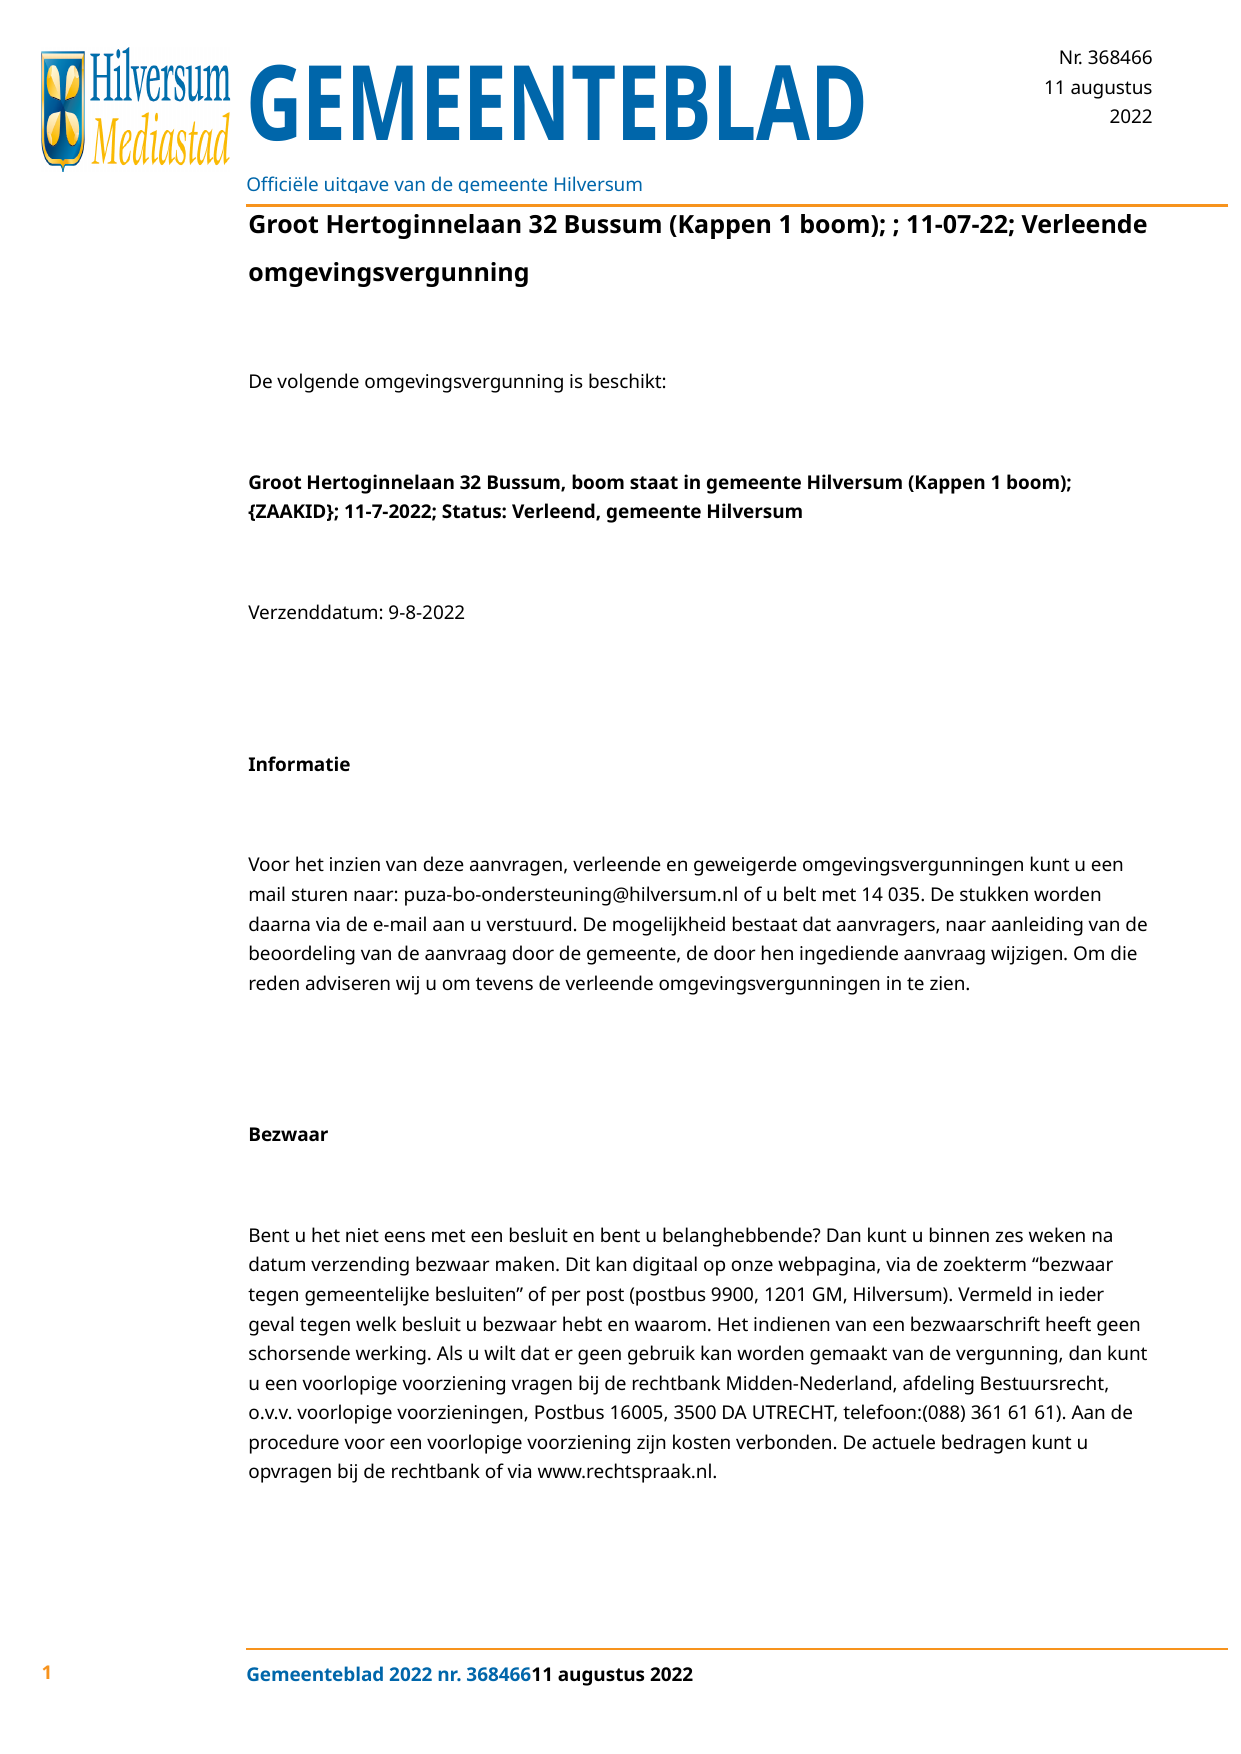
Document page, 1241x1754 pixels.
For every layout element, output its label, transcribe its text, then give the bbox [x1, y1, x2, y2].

picture [41, 47, 231, 172]
text Verzenddatum: 9-8-2022 [248, 599, 1152, 625]
text Bezwaar [248, 1121, 1152, 1147]
text Groot Hertoginnelaan 32 Bussum (Kappen 1 boom); ; 11-07-22; Verleende omgevingsvergunning [248, 207, 1152, 288]
text De volgende omgevingsvergunning is beschikt: [248, 368, 1152, 394]
text Voor het inzien van deze aanvragen, verleende en geweigerde omgevingsvergunningen kunt u een mail sturen naar: puza-bo-ondersteuning@hilversum.nl of u belt met 14 035. De stukken worden daarna via de e-mail aan u verstuurd. De mogelijkheid bestaat dat aanvragers, naar aanleiding van de beoordeling van de aanvraag door de gemeente, de door hen ingediende aanvraag wijzigen. Om die reden adviseren wij u om tevens de verleende omgevingsvergunningen in te zien. [248, 852, 1152, 996]
text Informatie [248, 751, 1152, 777]
text Groot Hertoginnelaan 32 Bussum, boom staat in gemeente Hilversum (Kappen 1 boom); {ZAAKID}; 11-7-2022; Status: Verleend, gemeente Hilversum [248, 469, 1152, 524]
text Bent u het niet eens met een besluit en bent u belanghebbende? Dan kunt u binnen zes weken na datum verzending bezwaar maken. Dit kan digitaal op onze webpagina, via de zoekterm “bezwaar tegen gemeentelijke besluiten” of per post (postbus 9900, 1201 GM, Hilversum). Vermeld in ieder geval tegen welk besluit u bezwaar hebt en waarom. Het indienen van een bezwaarschrift heeft geen schorsende werking. Als u wilt dat er geen gebruik kan worden gemaakt van de vergunning, dan kunt u een voorlopige voorziening vragen bij de rechtbank Midden-Nederland, afdeling Bestuursrecht, o.v.v. voorlopige voorzieningen, Postbus 16005, 3500 DA UTRECHT, telefoon:(088) 361 61 61). Aan de procedure voor een voorlopige voorziening zijn kosten verbonden. De actuele bedragen kunt u opvragen bij de rechtbank of via www.rechtspraak.nl. [248, 1222, 1152, 1484]
